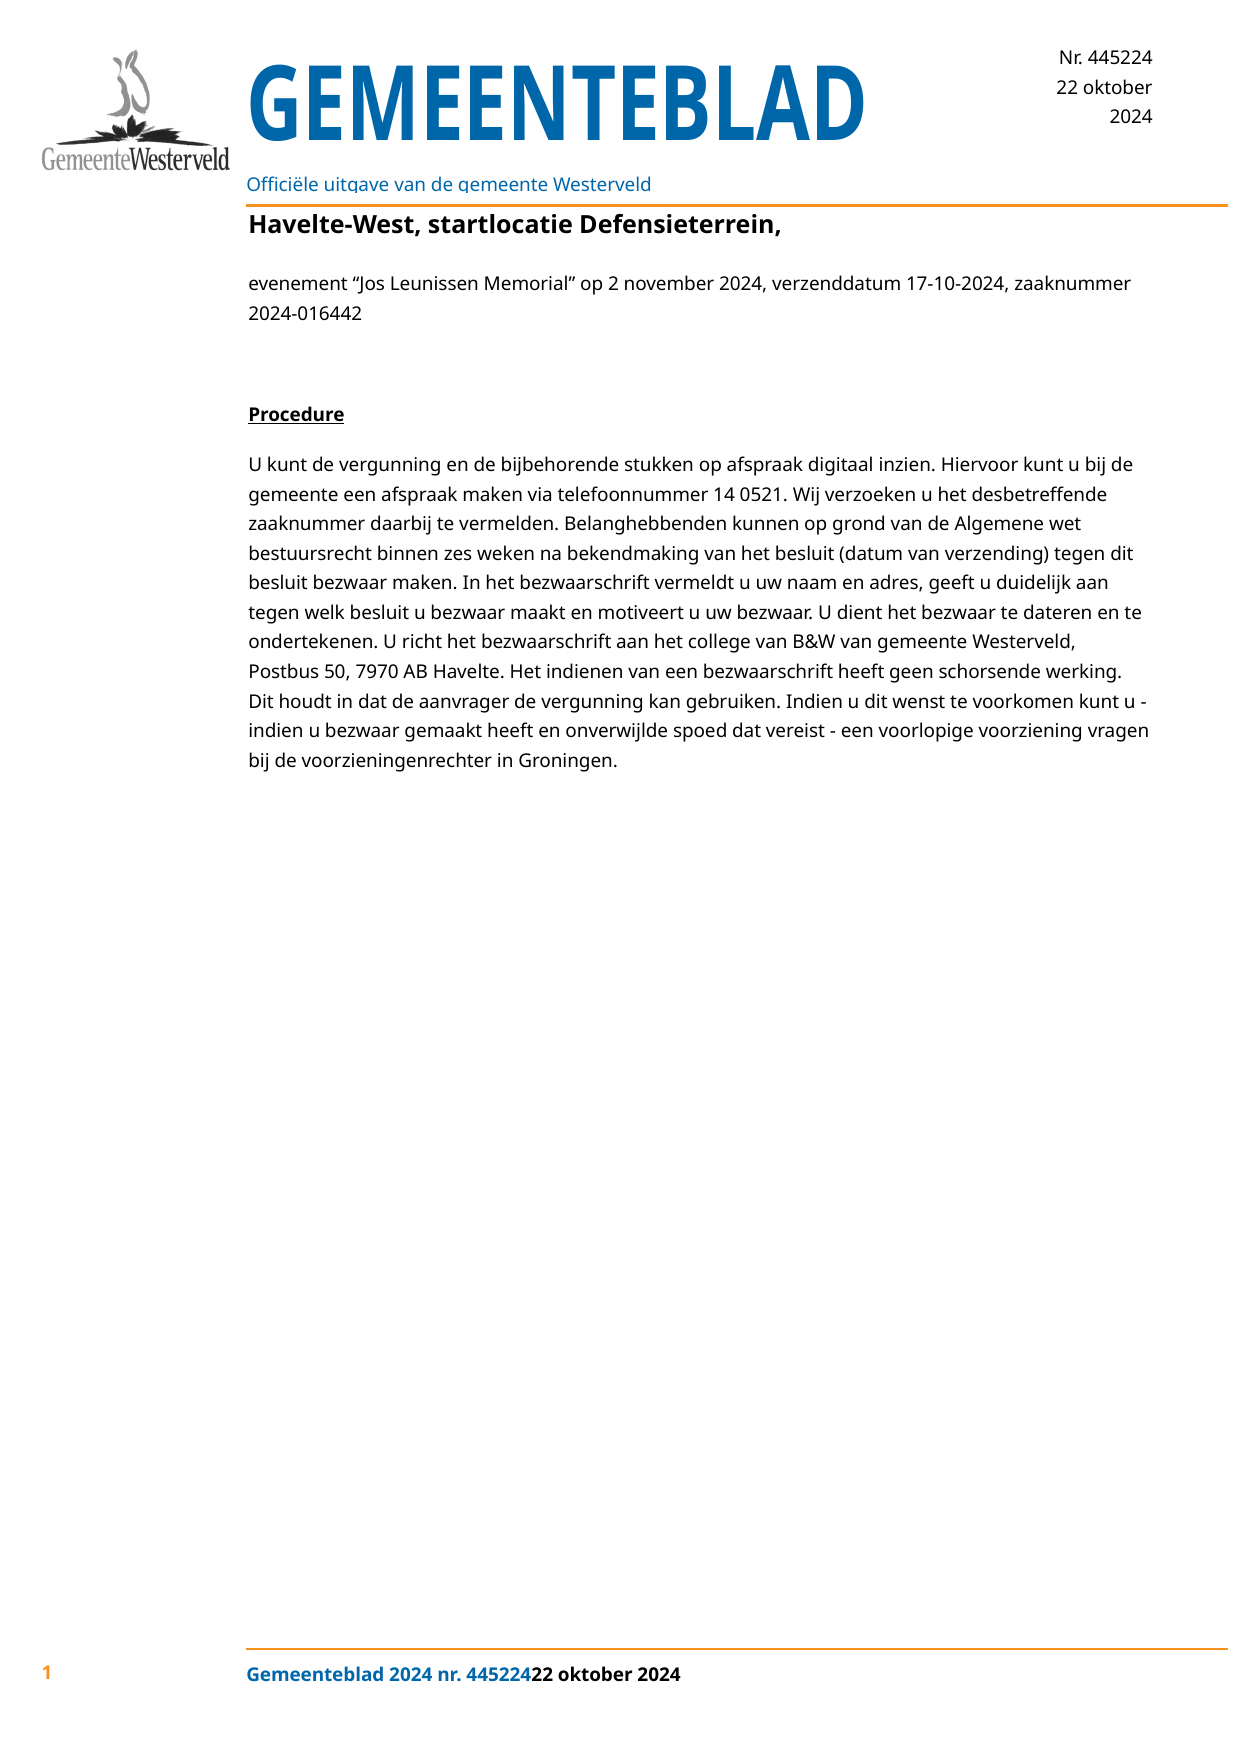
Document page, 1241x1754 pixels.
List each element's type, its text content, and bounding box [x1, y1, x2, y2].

text U kunt de vergunning en de bijbehorende stukken op afspraak digitaal inzien. Hiervoor kunt u bij de gemeente een afspraak maken via telefoonnummer 14 0521. Wij verzoeken u het desbetreffende zaaknummer daarbij te vermelden. Belanghebbenden kunnen op grond van de Algemene wet bestuursrecht binnen zes weken na bekendmaking van het besluit (datum van verzending) tegen dit besluit bezwaar maken. In het bezwaarschrift vermeldt u uw naam en adres, geeft u duidelijk aan tegen welk besluit u bezwaar maakt en motiveert u uw bezwaar. U dient het bezwaar te dateren en te ondertekenen. U richt het bezwaarschrift aan het college van B&W van gemeente Westerveld, Postbus 50, 7970 AB Havelte. Het indienen van een bezwaarschrift heeft geen schorsende werking. Dit houdt in dat de aanvrager de vergunning kan gebruiken. Indien u dit wenst te voorkomen kunt u - indien u bezwaar gemaakt heeft en onverwijlde spoed dat vereist - een voorlopige voorziening vragen bij de voorzieningenrechter in Groningen. [248, 451, 1152, 773]
text Procedure [248, 401, 1152, 426]
text evenement “Jos Leunissen Memorial” op 2 november 2024, verzenddatum 17-10-2024, zaaknummer 2024-016442 [248, 270, 1152, 326]
text Havelte-West, startlocatie Defensieterrein, [248, 207, 1152, 241]
picture [41, 47, 231, 172]
